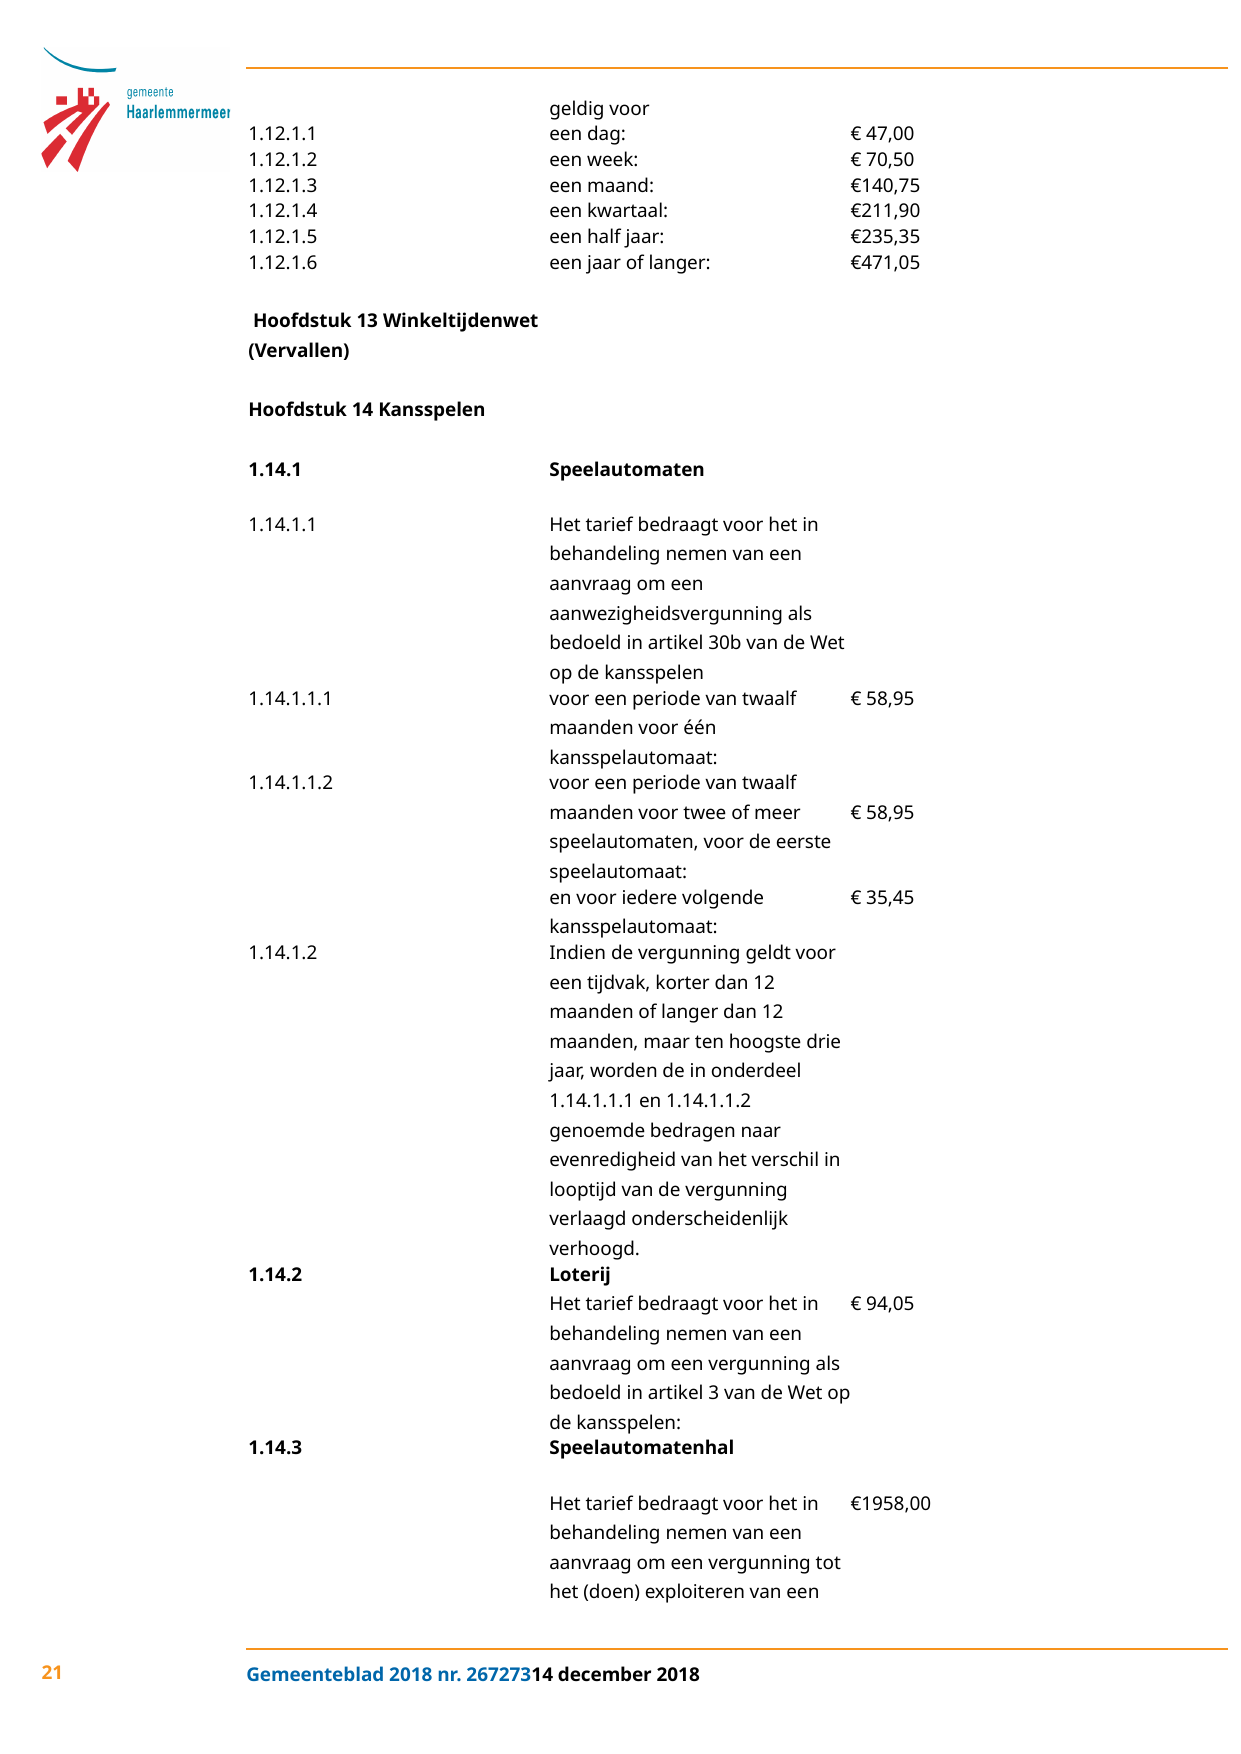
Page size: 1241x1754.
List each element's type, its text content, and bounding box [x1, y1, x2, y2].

table_cell 1.12.1.6 [248, 249, 549, 275]
table_cell € 94,05 [850, 1261, 1152, 1434]
table_cell € 35,45 [850, 884, 1152, 939]
table_cell 1.14.1.1.2 [248, 770, 549, 939]
table_cell 1.14.1.1.1 [248, 685, 549, 769]
table_cell €471,05 [850, 249, 1152, 275]
table_cell een kwartaal: [549, 198, 850, 223]
table_cell een dag: [549, 121, 850, 146]
picture [41, 47, 231, 172]
table_cell € 58,95 [850, 770, 1152, 884]
table_cell [850, 939, 1152, 1261]
table_cell €211,90 [850, 198, 1152, 223]
table_cell een week: [549, 146, 850, 172]
text Hoofdstuk 13 Winkeltijdenwet [248, 308, 1152, 333]
table_header [850, 95, 1152, 121]
table_cell 1.12.1.2 [248, 146, 549, 172]
table_cell een jaar of langer: [549, 249, 850, 275]
table_cell 1.12.1.1 [248, 121, 549, 146]
table_cell een half jaar: [549, 224, 850, 249]
table_cell een maand: [549, 172, 850, 198]
table_cell € 70,50 [850, 146, 1152, 172]
table_cell [248, 1490, 549, 1604]
text (Vervallen) [248, 337, 1152, 363]
table_cell 1.12.1.5 [248, 224, 549, 249]
text Hoofdstuk 14 Kansspelen [248, 396, 1152, 422]
table_cell 1.14.1.2 [248, 939, 549, 1261]
table_header [248, 95, 549, 121]
table_cell Speelautomatenhal [549, 1435, 1152, 1490]
table_cell € 58,95 [850, 685, 1152, 769]
table_cell 1.14.3 [248, 1435, 549, 1490]
table_cell 1.14.2 [248, 1261, 549, 1434]
table_header geldig voor [549, 95, 850, 121]
table_header 1.14.1 [248, 456, 549, 511]
table_cell €235,35 [850, 224, 1152, 249]
table_cell Indien de vergunning geldt voor een tijdvak, korter dan 12 maanden of langer dan 12 maanden, maar ten hoogste drie jaar, worden de in onderdeel 1.14.1.1.1 en 1.14.1.1.2 genoemde bedragen naar evenredigheid van het verschil in looptijd van de vergunning verlaagd onderscheidenlijk verhoogd. [549, 939, 850, 1261]
table_cell Het tarief bedraagt voor het in behandeling nemen van een aanvraag om een vergunning tot het (doen) exploiteren van een [549, 1490, 850, 1604]
table_cell 1.12.1.3 [248, 172, 549, 198]
table_cell voor een periode van twaalf maanden voor één kansspelautomaat: [549, 685, 850, 769]
table_cell [850, 511, 1152, 685]
table_cell 1.12.1.4 [248, 198, 549, 223]
table_header Speelautomaten [549, 456, 1152, 511]
table_cell 1.14.1.1 [248, 511, 549, 685]
table_cell voor een periode van twaalf maanden voor twee of meer speelautomaten, voor de eerste speelautomaat: [549, 770, 850, 884]
table_cell €1958,00 [850, 1490, 1152, 1604]
table_cell Het tarief bedraagt voor het in behandeling nemen van een aanvraag om een aanwezigheidsvergunning als bedoeld in artikel 30b van de Wet op de kansspelen [549, 511, 850, 685]
table_cell €140,75 [850, 172, 1152, 198]
table_cell Loterij Het tarief bedraagt voor het in behandeling nemen van een aanvraag om een vergunning als bedoeld in artikel 3 van de Wet op de kansspelen: [549, 1261, 850, 1434]
table_cell € 47,00 [850, 121, 1152, 146]
table_cell en voor iedere volgende kansspelautomaat: [549, 884, 850, 939]
